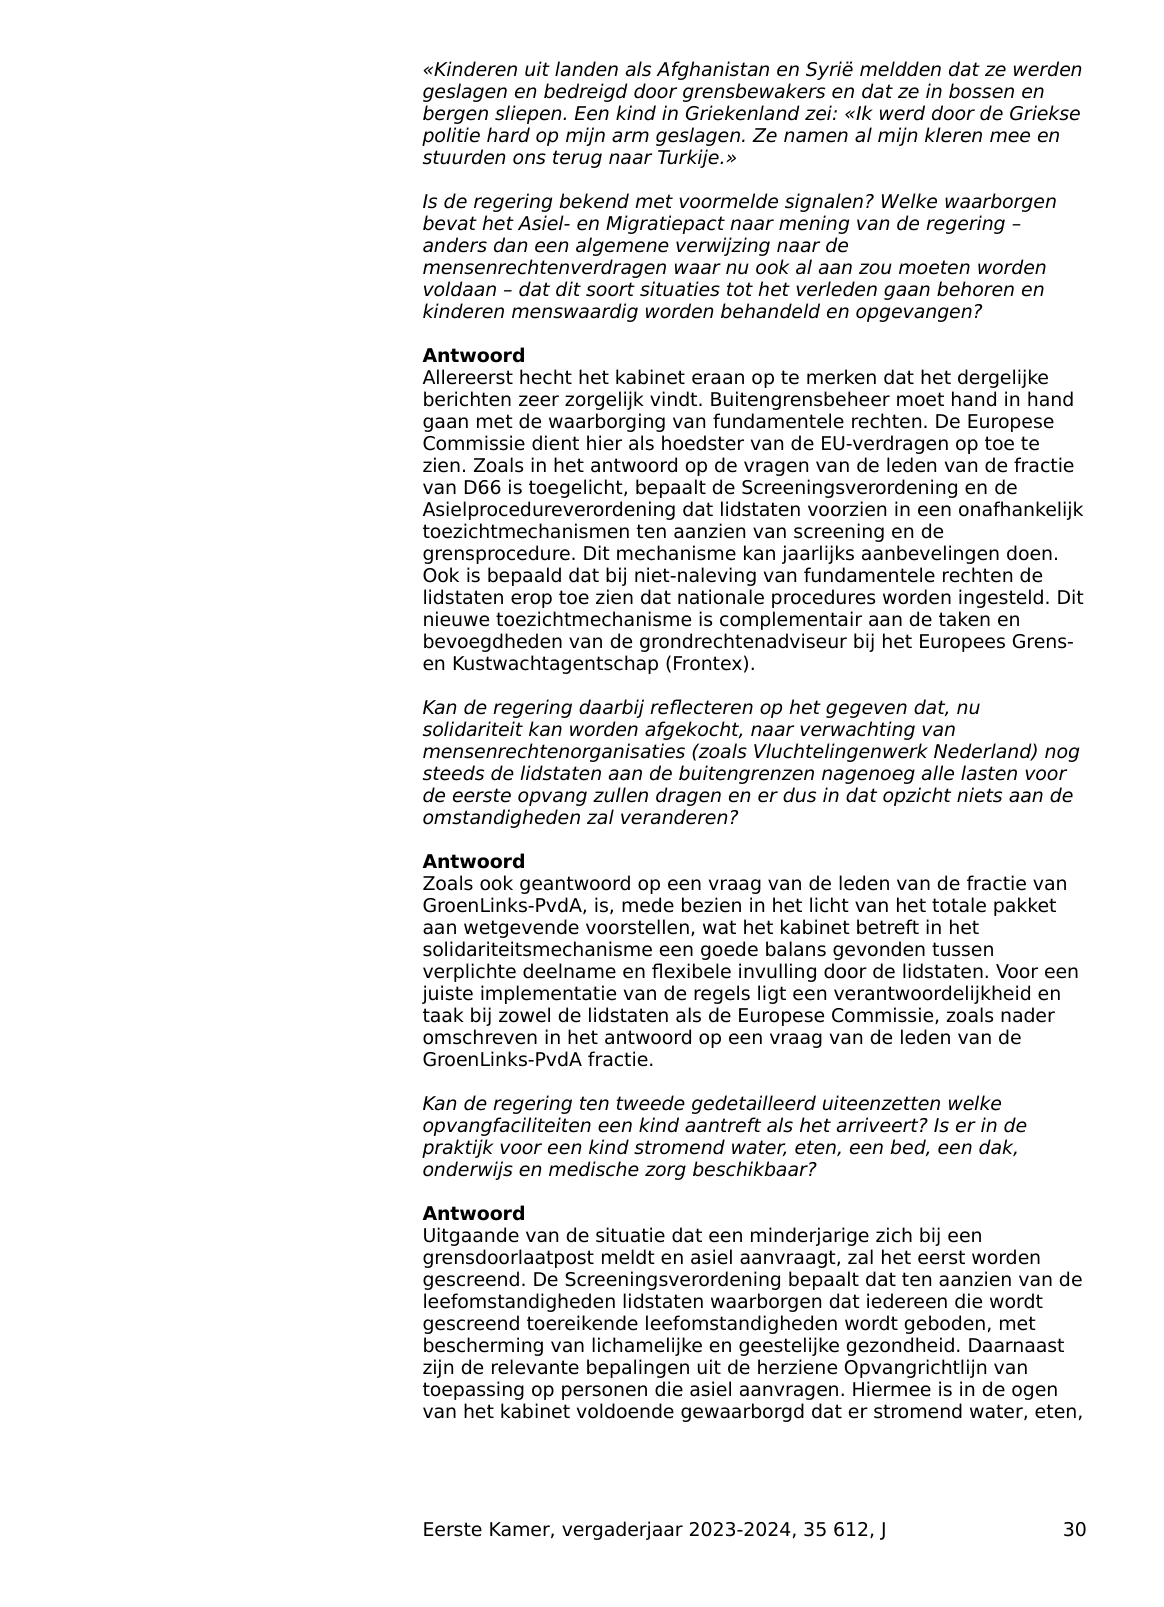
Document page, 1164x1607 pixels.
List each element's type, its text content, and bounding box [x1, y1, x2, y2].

text «Kinderen uit landen als Afghanistan en Syrië meldden dat ze werden geslagen en bedreigd door grensbewakers en dat ze in bossen en bergen sliepen. Een kind in Griekenland zei: «Ik werd door de Griekse politie hard op mijn arm geslagen. Ze namen al mijn kleren mee en stuurden ons terug naar Turkije.» [422, 59, 1087, 169]
text Is de regering bekend met voormelde signalen? Welke waarborgen bevat het Asiel- en Migratiepact naar mening van de regering – anders dan een algemene verwijzing naar de mensenrechtenverdragen waar nu ook al aan zou moeten worden voldaan – dat dit soort situaties tot het verleden gaan behoren en kinderen menswaardig worden behandeld en opgevangen? [422, 191, 1087, 323]
text Antwoord [422, 1203, 1087, 1225]
text Zoals ook geantwoord op een vraag van de leden van de fractie van GroenLinks-PvdA, is, mede bezien in het licht van het totale pakket aan wetgevende voorstellen, wat het kabinet betreft in het solidariteitsmechanisme een goede balans gevonden tussen verplichte deelname en flexibele invulling door de lidstaten. Voor een juiste implementatie van de regels ligt een verantwoordelijkheid en taak bij zowel de lidstaten als de Europese Commissie, zoals nader omschreven in het antwoord op een vraag van de leden van de GroenLinks-PvdA fractie. [422, 873, 1087, 1071]
text Antwoord [422, 345, 1087, 367]
text Antwoord [422, 851, 1087, 873]
text Kan de regering ten tweede gedetailleerd uiteenzetten welke opvangfaciliteiten een kind aantreft als het arriveert? Is er in de praktijk voor een kind stromend water, eten, een bed, een dak, onderwijs en medische zorg beschikbaar? [422, 1093, 1087, 1181]
text Kan de regering daarbij reflecteren op het gegeven dat, nu solidariteit kan worden afgekocht, naar verwachting van mensenrechtenorganisaties (zoals Vluchtelingenwerk Nederland) nog steeds de lidstaten aan de buitengrenzen nagenoeg alle lasten voor de eerste opvang zullen dragen en er dus in dat opzicht niets aan de omstandigheden zal veranderen? [422, 697, 1087, 829]
text Uitgaande van de situatie dat een minderjarige zich bij een grensdoorlaatpost meldt en asiel aanvraagt, zal het eerst worden gescreend. De Screeningsverordening bepaalt dat ten aanzien van de leefomstandigheden lidstaten waarborgen dat iedereen die wordt gescreend toereikende leefomstandigheden wordt geboden, met bescherming van lichamelijke en geestelijke gezondheid. Daarnaast zijn de relevante bepalingen uit de herziene Opvangrichtlijn van toepassing op personen die asiel aanvragen. Hiermee is in de ogen van het kabinet voldoende gewaarborgd dat er stromend water, eten, [422, 1225, 1087, 1423]
text Allereerst hecht het kabinet eraan op te merken dat het dergelijke berichten zeer zorgelijk vindt. Buitengrensbeheer moet hand in hand gaan met de waarborging van fundamentele rechten. De Europese Commissie dient hier als hoedster van de EU-verdragen op toe te zien. Zoals in het antwoord op de vragen van de leden van de fractie van D66 is toegelicht, bepaalt de Screeningsverordening en de Asielprocedureverordening dat lidstaten voorzien in een onafhankelijk toezichtmechanismen ten aanzien van screening en de grensprocedure. Dit mechanisme kan jaarlijks aanbevelingen doen. Ook is bepaald dat bij niet-naleving van fundamentele rechten de lidstaten erop toe zien dat nationale procedures worden ingesteld. Dit nieuwe toezichtmechanisme is complementair aan de taken en bevoegdheden van de grondrechtenadviseur bij het Europees Grens- en Kustwachtagentschap (Frontex). [422, 367, 1087, 675]
